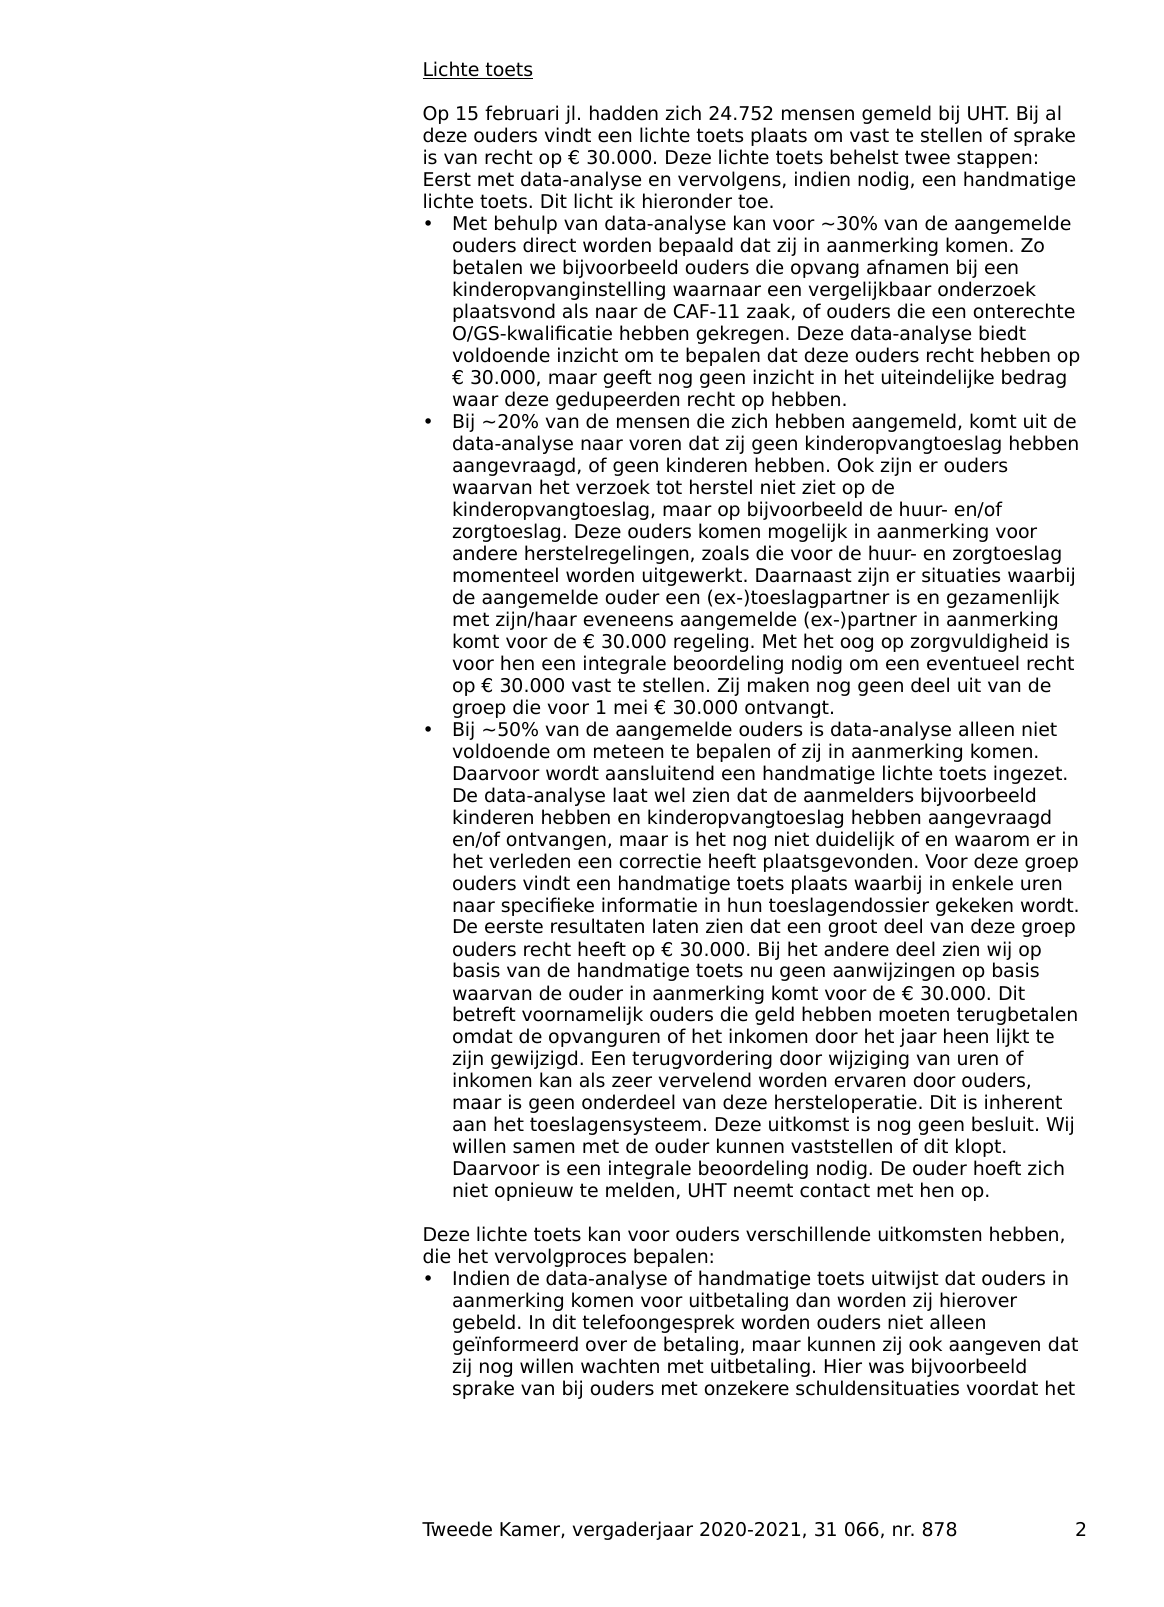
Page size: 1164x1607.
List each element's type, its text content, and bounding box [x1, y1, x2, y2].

subtitle Lichte toets [422, 59, 1087, 81]
text • Bij ~20% van de mensen die zich hebben aangemeld, komt uit de data-analyse naar voren dat zij geen kinderopvangtoeslag hebben aangevraagd, of geen kinderen hebben. Ook zijn er ouders waarvan het verzoek tot herstel niet ziet op de kinderopvangtoeslag, maar op bijvoorbeeld de huur- en/of zorgtoeslag. Deze ouders komen mogelijk in aanmerking voor andere herstelregelingen, zoals die voor de huur- en zorgtoeslag momenteel worden uitgewerkt. Daarnaast zijn er situaties waarbij de aangemelde ouder een (ex-)toeslagpartner is en gezamenlijk met zijn/haar eveneens aangemelde (ex-)partner in aanmerking komt voor de € 30.000 regeling. Met het oog op zorgvuldigheid is voor hen een integrale beoordeling nodig om een eventueel recht op € 30.000 vast te stellen. Zij maken nog geen deel uit van de groep die voor 1 mei € 30.000 ontvangt. [422, 411, 1087, 719]
text • Bij ~50% van de aangemelde ouders is data-analyse alleen niet voldoende om meteen te bepalen of zij in aanmerking komen. Daarvoor wordt aansluitend een handmatige lichte toets ingezet. De data-analyse laat wel zien dat de aanmelders bijvoorbeeld kinderen hebben en kinderopvangtoeslag hebben aangevraagd en/of ontvangen, maar is het nog niet duidelijk of en waarom er in het verleden een correctie heeft plaatsgevonden. Voor deze groep ouders vindt een handmatige toets plaats waarbij in enkele uren naar specifieke informatie in hun toeslagendossier gekeken wordt. De eerste resultaten laten zien dat een groot deel van deze groep ouders recht heeft op € 30.000. Bij het andere deel zien wij op basis van de handmatige toets nu geen aanwijzingen op basis waarvan de ouder in aanmerking komt voor de € 30.000. Dit betreft voornamelijk ouders die geld hebben moeten terugbetalen omdat de opvanguren of het inkomen door het jaar heen lijkt te zijn gewijzigd. Een terugvordering door wijziging van uren of inkomen kan als zeer vervelend worden ervaren door ouders, maar is geen onderdeel van deze hersteloperatie. Dit is inherent aan het toeslagensysteem. Deze uitkomst is nog geen besluit. Wij willen samen met de ouder kunnen vaststellen of dit klopt. Daarvoor is een integrale beoordeling nodig. De ouder hoeft zich niet opnieuw te melden, UHT neemt contact met hen op. [422, 719, 1087, 1202]
text • Indien de data-analyse of handmatige toets uitwijst dat ouders in aanmerking komen voor uitbetaling dan worden zij hierover gebeld. In dit telefoongesprek worden ouders niet alleen geïnformeerd over de betaling, maar kunnen zij ook aangeven dat zij nog willen wachten met uitbetaling. Hier was bijvoorbeeld sprake van bij ouders met onzekere schuldensituaties voordat het [422, 1268, 1087, 1400]
text • Met behulp van data-analyse kan voor ~30% van de aangemelde ouders direct worden bepaald dat zij in aanmerking komen. Zo betalen we bijvoorbeeld ouders die opvang afnamen bij een kinderopvanginstelling waarnaar een vergelijkbaar onderzoek plaatsvond als naar de CAF-11 zaak, of ouders die een onterechte O/GS-kwalificatie hebben gekregen. Deze data-analyse biedt voldoende inzicht om te bepalen dat deze ouders recht hebben op € 30.000, maar geeft nog geen inzicht in het uiteindelijke bedrag waar deze gedupeerden recht op hebben. [422, 213, 1087, 411]
text Op 15 februari jl. hadden zich 24.752 mensen gemeld bij UHT. Bij al deze ouders vindt een lichte toets plaats om vast te stellen of sprake is van recht op € 30.000. Deze lichte toets behelst twee stappen: Eerst met data-analyse en vervolgens, indien nodig, een handmatige lichte toets. Dit licht ik hieronder toe. [422, 103, 1087, 213]
text Deze lichte toets kan voor ouders verschillende uitkomsten hebben, die het vervolgproces bepalen: [422, 1224, 1087, 1268]
